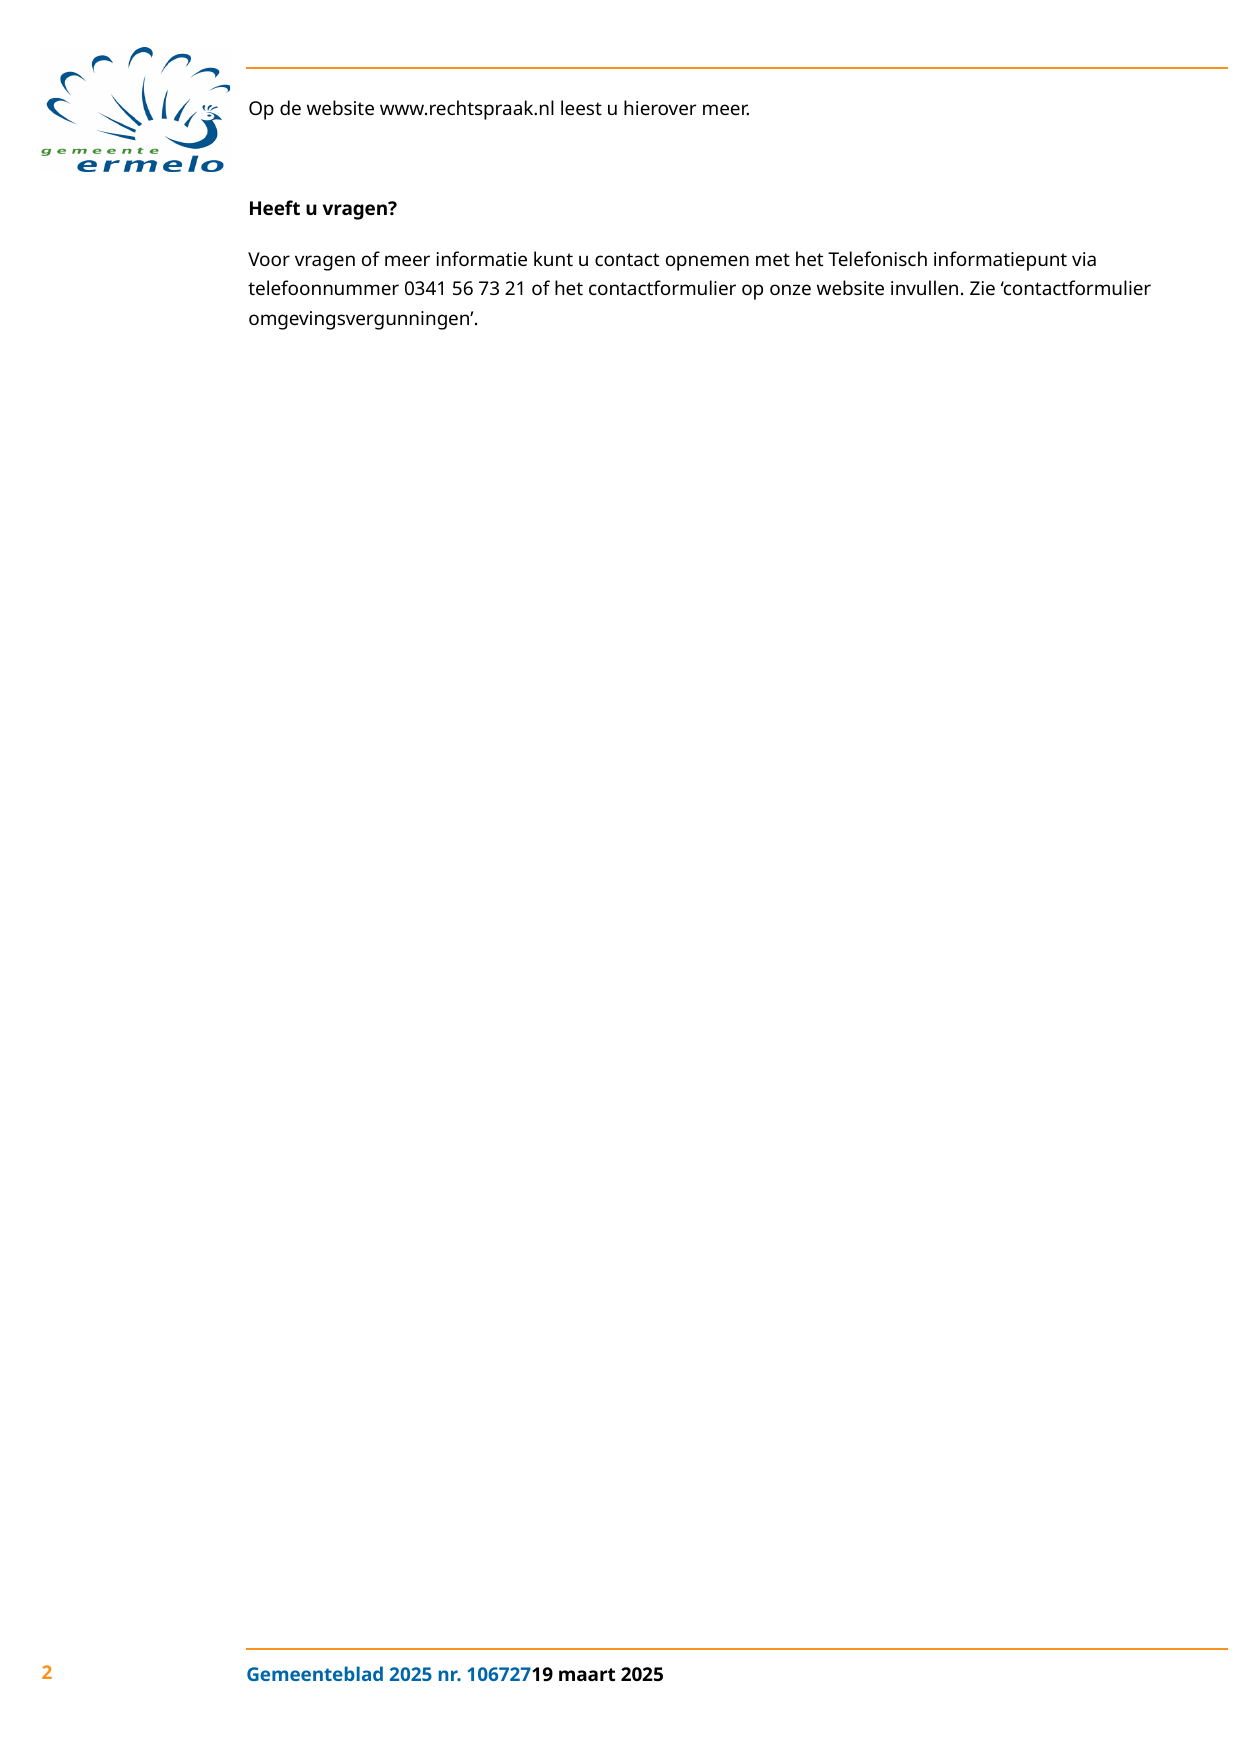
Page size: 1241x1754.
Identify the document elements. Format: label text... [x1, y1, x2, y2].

text Heeft u vragen? [248, 196, 1152, 221]
text Op de website www.rechtspraak.nl leest u hierover meer. [248, 95, 1152, 121]
picture [41, 47, 231, 172]
text Voor vragen of meer informatie kunt u contact opnemen met het Telefonisch informatiepunt via telefoonnummer 0341 56 73 21 of het contactformulier op onze website invullen. Zie ‘contactformulier omgevingsvergunningen’. [248, 246, 1152, 331]
